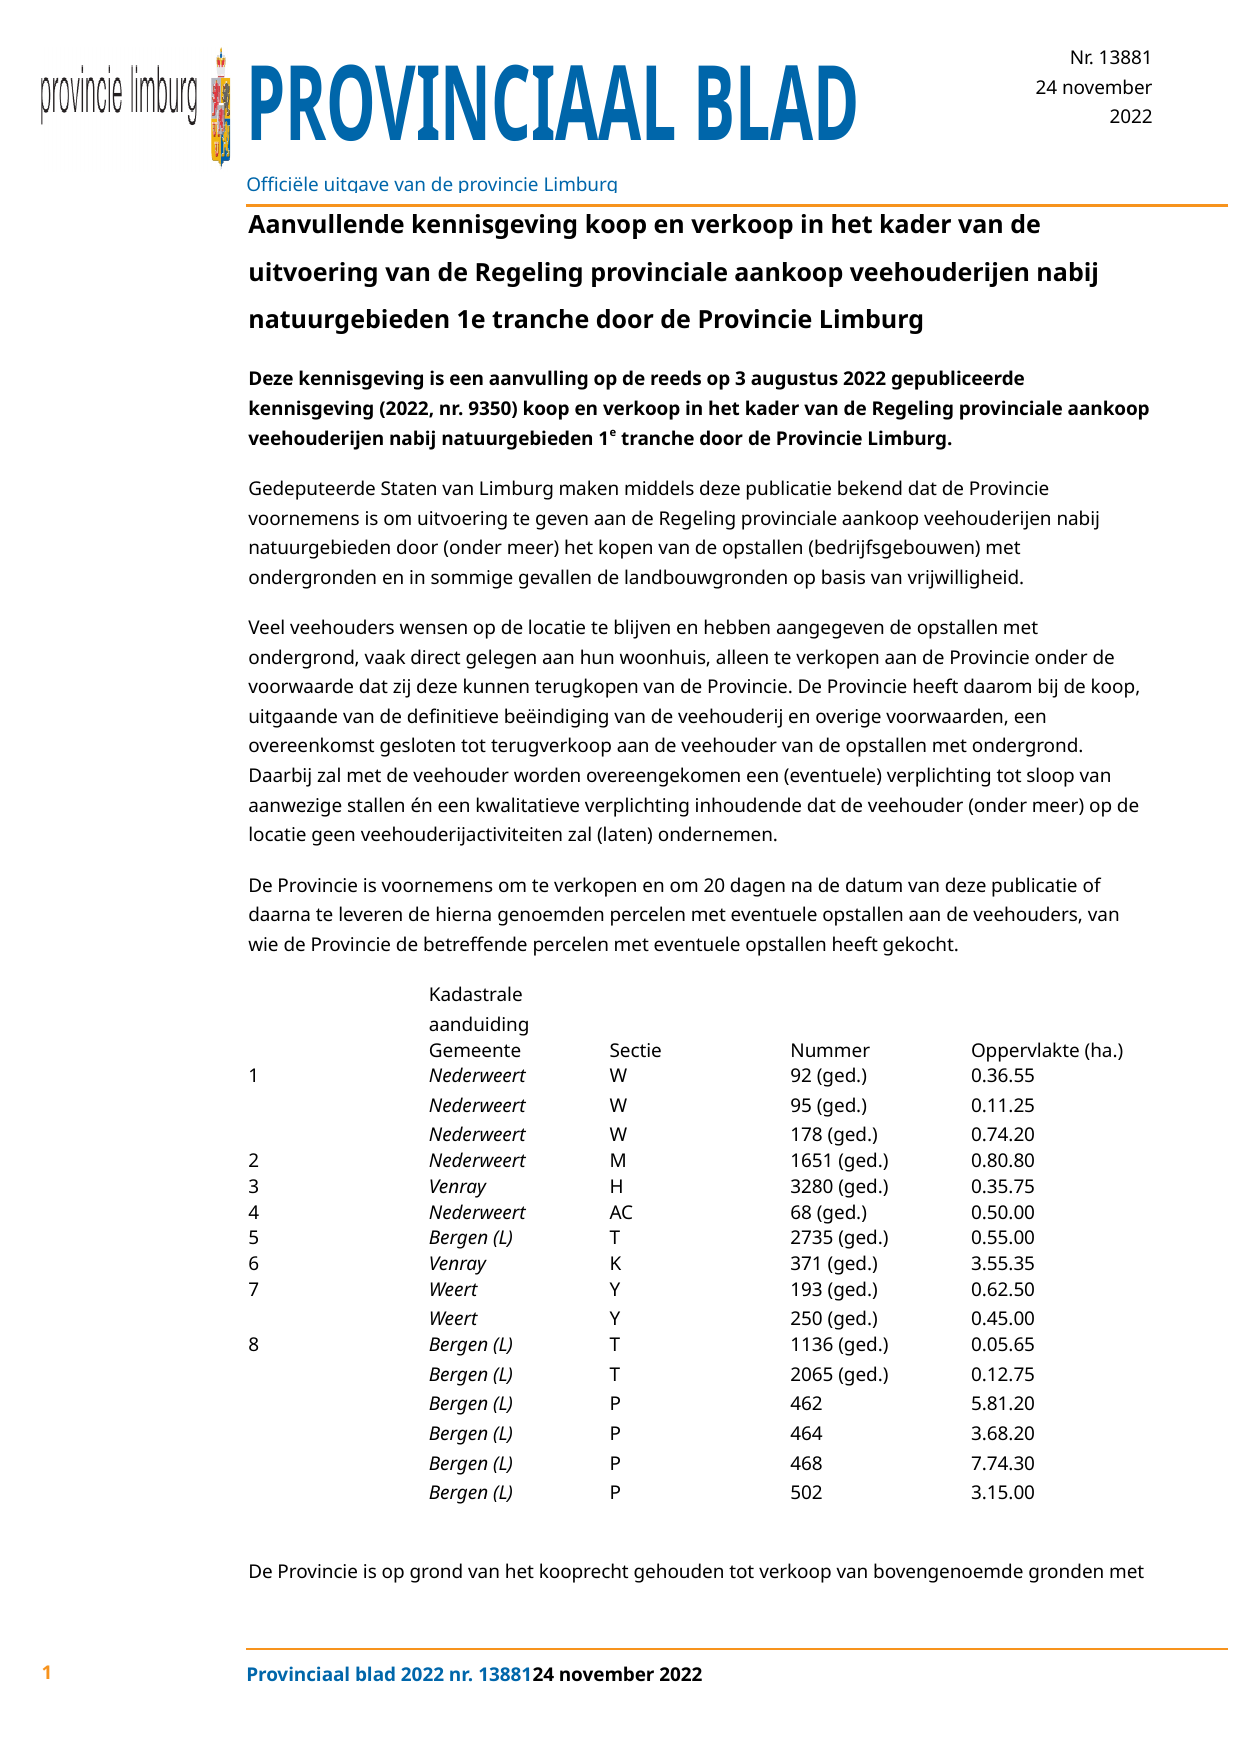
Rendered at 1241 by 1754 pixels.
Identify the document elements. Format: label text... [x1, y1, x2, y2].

table_cell 6 [248, 1250, 429, 1276]
table_cell 3280 (ged.) [790, 1173, 971, 1199]
table_header [609, 981, 790, 1037]
table_cell 0.55.00 [971, 1225, 1152, 1250]
table_cell 1651 (ged.) [790, 1148, 971, 1173]
table_header [248, 981, 429, 1037]
text Deze kennisgeving is een aanvulling op de reeds op 3 augustus 2022 gepubliceerde kennisgeving (2022, nr. 9350) koop en verkoop in het kader van de Regeling provinciale aankoop veehouderijen nabij natuurgebieden 1e tranche door de Provincie Limburg. [248, 366, 1152, 450]
text Aanvullende kennisgeving koop en verkoop in het kader van de uitvoering van de Regeling provinciale aankoop veehouderijen nabij natuurgebieden 1e tranche door de Provincie Limburg [248, 207, 1152, 336]
table_cell 3.55.35 [971, 1250, 1152, 1276]
table_cell 1136 (ged.) 2065 (ged.) 462 464 468 502 [790, 1331, 971, 1505]
text De Provincie is voornemens om te verkopen en om 20 dagen na de datum van deze publicatie of daarna te leveren de hierna genoemden percelen met eventuele opstallen aan de veehouders, van wie de Provincie de betreffende percelen met eventuele opstallen heeft gekocht. [248, 872, 1152, 957]
table_cell 2 [248, 1148, 429, 1173]
table_cell Nummer [790, 1037, 971, 1062]
table_cell W W W [609, 1063, 790, 1147]
table_cell 0.36.55 0.11.25 0.74.20 [971, 1063, 1152, 1147]
table_cell 0.50.00 [971, 1199, 1152, 1224]
table_cell 0.05.65 0.12.75 5.81.20 3.68.20 7.74.30 3.15.00 [971, 1331, 1152, 1505]
table_cell Weert Weert [429, 1276, 609, 1331]
table_cell T [609, 1225, 790, 1250]
table_cell 3 [248, 1173, 429, 1199]
text Veel veehouders wensen op de locatie te blijven en hebben aangegeven de opstallen met ondergrond, vaak direct gelegen aan hun woonhuis, alleen te verkopen aan de Provincie onder de voorwaarde dat zij deze kunnen terugkopen van de Provincie. De Provincie heeft daarom bij de koop, uitgaande van de definitieve beëindiging van de veehouderij en overige voorwaarden, een overeenkomst gesloten tot terugverkoop aan de veehouder van de opstallen met ondergrond. Daarbij zal met de veehouder worden overeengekomen een (eventuele) verplichting tot sloop van aanwezige stallen én een kwalitatieve verplichting inhoudende dat de veehouder (onder meer) op de locatie geen veehouderijactiviteiten zal (laten) ondernemen. [248, 614, 1152, 847]
text De Provincie is op grond van het kooprecht gehouden tot verkoop van bovengenoemde gronden met [248, 1559, 1152, 1584]
table_cell Bergen (L) Bergen (L) Bergen (L) Bergen (L) Bergen (L) Bergen (L) [429, 1331, 609, 1505]
table_cell 4 [248, 1199, 429, 1224]
table_cell 0.80.80 [971, 1148, 1152, 1173]
table_cell Nederweert [429, 1148, 609, 1173]
table_cell Venray [429, 1250, 609, 1276]
table_cell 371 (ged.) [790, 1250, 971, 1276]
table_cell Gemeente [429, 1037, 609, 1062]
table_cell 5 [248, 1225, 429, 1250]
table_cell [248, 1037, 429, 1062]
table_cell Venray [429, 1173, 609, 1199]
table_cell 7 [248, 1276, 429, 1331]
table_cell Sectie [609, 1037, 790, 1062]
table_header [971, 981, 1152, 1037]
table_cell 8 [248, 1331, 429, 1505]
table_cell H [609, 1173, 790, 1199]
table_cell Bergen (L) [429, 1225, 609, 1250]
table_cell Oppervlakte (ha.) [971, 1037, 1152, 1062]
picture [41, 47, 231, 172]
table_cell 92 (ged.) 95 (ged.) 178 (ged.) [790, 1063, 971, 1147]
table_cell 2735 (ged.) [790, 1225, 971, 1250]
table_header Kadastrale aanduiding [429, 981, 609, 1037]
table_cell K [609, 1250, 790, 1276]
text Gedeputeerde Staten van Limburg maken middels deze publicatie bekend dat de Provincie voornemens is om uitvoering te geven aan de Regeling provinciale aankoop veehouderijen nabij natuurgebieden door (onder meer) het kopen van de opstallen (bedrijfsgebouwen) met ondergronden en in sommige gevallen de landbouwgronden op basis van vrijwilligheid. [248, 475, 1152, 589]
table_cell Y Y [609, 1276, 790, 1331]
table_cell Nederweert [429, 1199, 609, 1224]
table_cell AC [609, 1199, 790, 1224]
table_cell 0.35.75 [971, 1173, 1152, 1199]
table_cell M [609, 1148, 790, 1173]
table_cell 193 (ged.) 250 (ged.) [790, 1276, 971, 1331]
table_cell T T P P P P [609, 1331, 790, 1505]
table_header [790, 981, 971, 1037]
table_cell 0.62.50 0.45.00 [971, 1276, 1152, 1331]
table_cell 1 [248, 1063, 429, 1147]
table_cell 68 (ged.) [790, 1199, 971, 1224]
table_cell Nederweert Nederweert Nederweert [429, 1063, 609, 1147]
